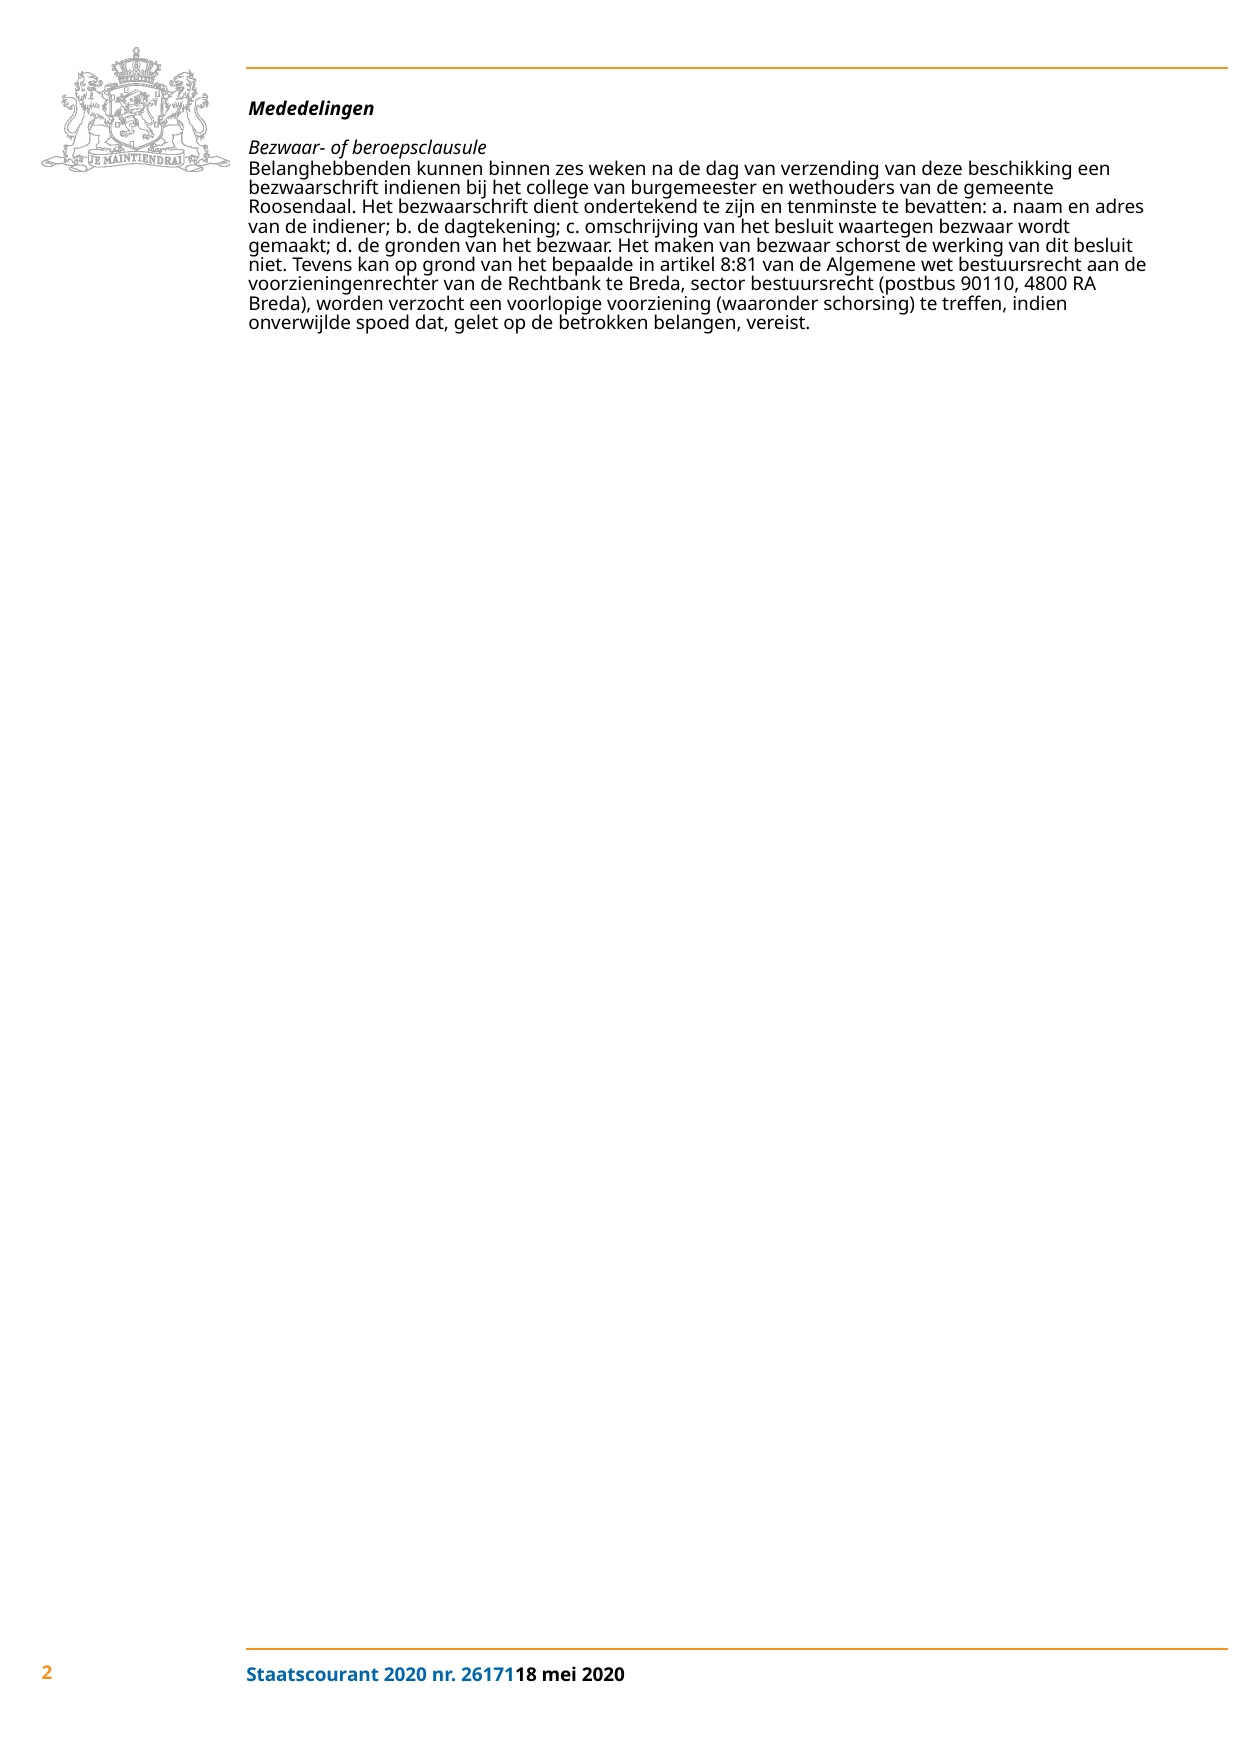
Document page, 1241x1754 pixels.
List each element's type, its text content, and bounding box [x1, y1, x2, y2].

text Mededelingen [248, 95, 1152, 121]
text Belanghebbenden kunnen binnen zes weken na de dag van verzending van deze beschikking een bezwaarschrift indienen bij het college van burgemeester en wethouders van de gemeente Roosendaal. Het bezwaarschrift dient ondertekend te zijn en tenminste te bevatten: a. naam en adres van de indiener; b. de dagtekening; c. omschrijving van het besluit waartegen bezwaar wordt gemaakt; d. de gronden van het bezwaar. Het maken van bezwaar schorst de werking van dit besluit niet. Tevens kan op grond van het bepaalde in artikel 8:81 van de Algemene wet bestuursrecht aan de voorzieningenrechter van de Rechtbank te Breda, sector bestuursrecht (postbus 90110, 4800 RA Breda), worden verzocht een voorlopige voorziening (waaronder schorsing) te treffen, indien onverwijlde spoed dat, gelet op de betrokken belangen, vereist. [248, 160, 1152, 333]
picture [41, 47, 231, 172]
text Bezwaar- of beroepsclausule [248, 134, 1152, 160]
